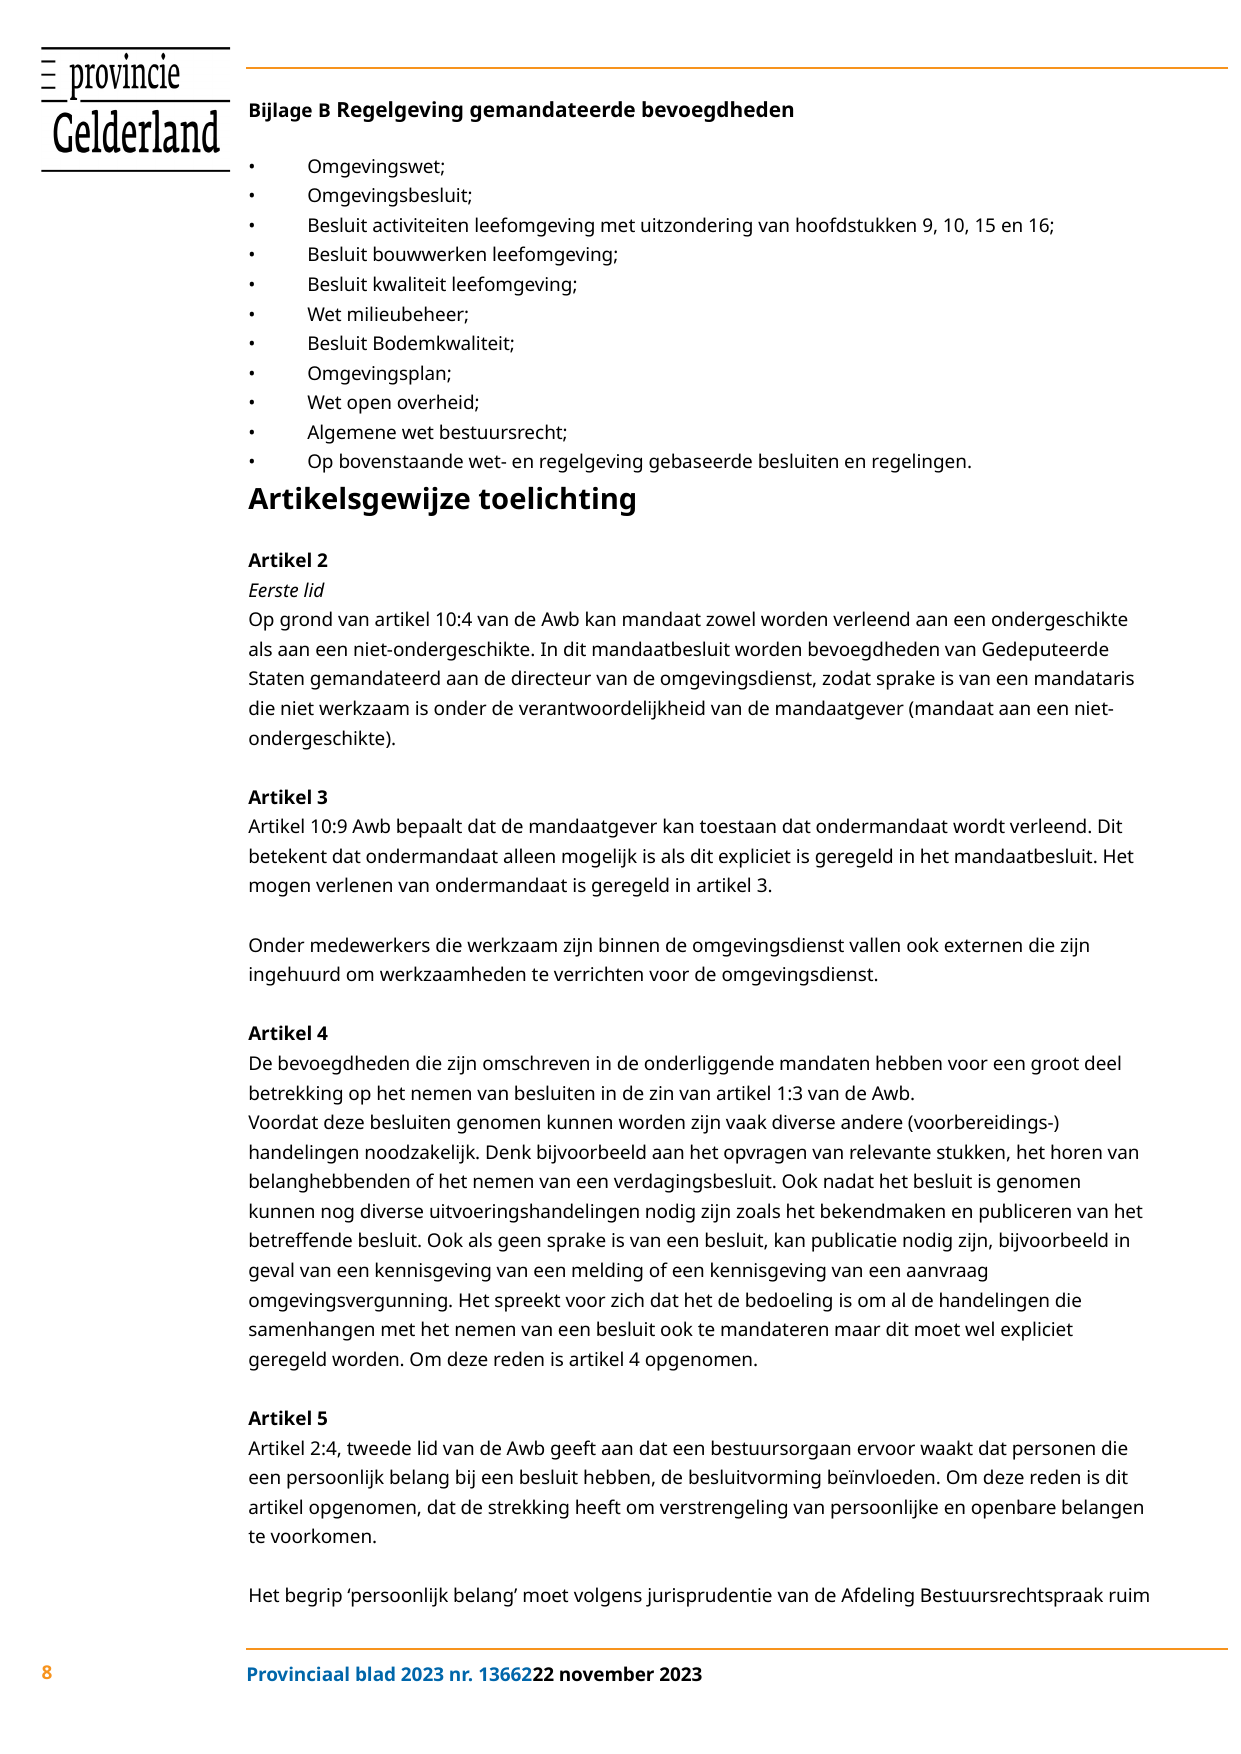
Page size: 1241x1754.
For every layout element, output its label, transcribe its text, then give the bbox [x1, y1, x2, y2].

text De bevoegdheden die zijn omschreven in de onderliggende mandaten hebben voor een groot deel betrekking op het nemen van besluiten in de zin van artikel 1:3 van de Awb. [248, 1050, 1152, 1105]
text Voordat deze besluiten genomen kunnen worden zijn vaak diverse andere (voorbereidings-) handelingen noodzakelijk. Denk bijvoorbeeld aan het opvragen van relevante stukken, het horen van belanghebbenden of het nemen van een verdagingsbesluit. Ook nadat het besluit is genomen kunnen nog diverse uitvoeringshandelingen nodig zijn zoals het bekendmaken en publiceren van het betreffende besluit. Ook als geen sprake is van een besluit, kan publicatie nodig zijn, bijvoorbeeld in geval van een kennisgeving van een melding of een kennisgeving van een aanvraag omgevingsvergunning. Het spreekt voor zich dat het de bedoeling is om al de handelingen die samenhangen met het nemen van een besluit ook te mandateren maar dit moet wel expliciet geregeld worden. Om deze reden is artikel 4 opgenomen. [248, 1109, 1152, 1372]
list Besluit bouwwerken leefomgeving; [248, 242, 1152, 267]
list Omgevingsbesluit; [248, 182, 1152, 208]
text Artikel 4 [248, 1021, 1152, 1046]
text Artikel 2 [248, 547, 1152, 573]
list Algemene wet bestuursrecht; [248, 419, 1152, 445]
text Artikel 2:4, tweede lid van de Awb geeft aan dat een bestuursorgaan ervoor waakt dat personen die een persoonlijk belang bij een besluit hebben, de besluitvorming beïnvloeden. Om deze reden is dit artikel opgenomen, dat de strekking heeft om verstrengeling van persoonlijke en openbare belangen te voorkomen. [248, 1435, 1152, 1549]
text Op grond van artikel 10:4 van de Awb kan mandaat zowel worden verleend aan een ondergeschikte als aan een niet-ondergeschikte. In dit mandaatbesluit worden bevoegdheden van Gedeputeerde Staten gemandateerd aan de directeur van de omgevingsdienst, zodat sprake is van een mandataris die niet werkzaam is onder de verantwoordelijkheid van de mandaatgever (mandaat aan een niet-ondergeschikte). [248, 606, 1152, 750]
text Onder medewerkers die werkzaam zijn binnen de omgevingsdienst vallen ook externen die zijn ingehuurd om werkzaamheden te verrichten voor de omgevingsdienst. [248, 932, 1152, 987]
text Bijlage B Regelgeving gemandateerde bevoegdheden [248, 95, 1152, 123]
list Op bovenstaande wet- en regelgeving gebaseerde besluiten en regelingen. [248, 449, 1152, 474]
picture [41, 47, 231, 172]
text Het begrip ‘persoonlijk belang’ moet volgens jurisprudentie van de Afdeling Bestuursrechtspraak ruim [248, 1583, 1152, 1608]
list Besluit activiteiten leefomgeving met uitzondering van hoofdstukken 9, 10, 15 en 16; [248, 212, 1152, 238]
text Artikel 10:9 Awb bepaalt dat de mandaatgever kan toestaan dat ondermandaat wordt verleend. Dit betekent dat ondermandaat alleen mogelijk is als dit expliciet is geregeld in het mandaatbesluit. Het mogen verlenen van ondermandaat is geregeld in artikel 3. [248, 813, 1152, 898]
text Artikel 3 [248, 784, 1152, 809]
text Artikelsgewijze toelichting [248, 478, 1152, 518]
list Omgevingsplan; [248, 360, 1152, 386]
list Wet open overheid; [248, 389, 1152, 415]
list Omgevingswet; [248, 153, 1152, 179]
list Wet milieubeheer; [248, 301, 1152, 327]
list Besluit Bodemkwaliteit; [248, 330, 1152, 356]
text Eerste lid [248, 577, 1152, 602]
list Besluit kwaliteit leefomgeving; [248, 271, 1152, 297]
text Artikel 5 [248, 1405, 1152, 1431]
